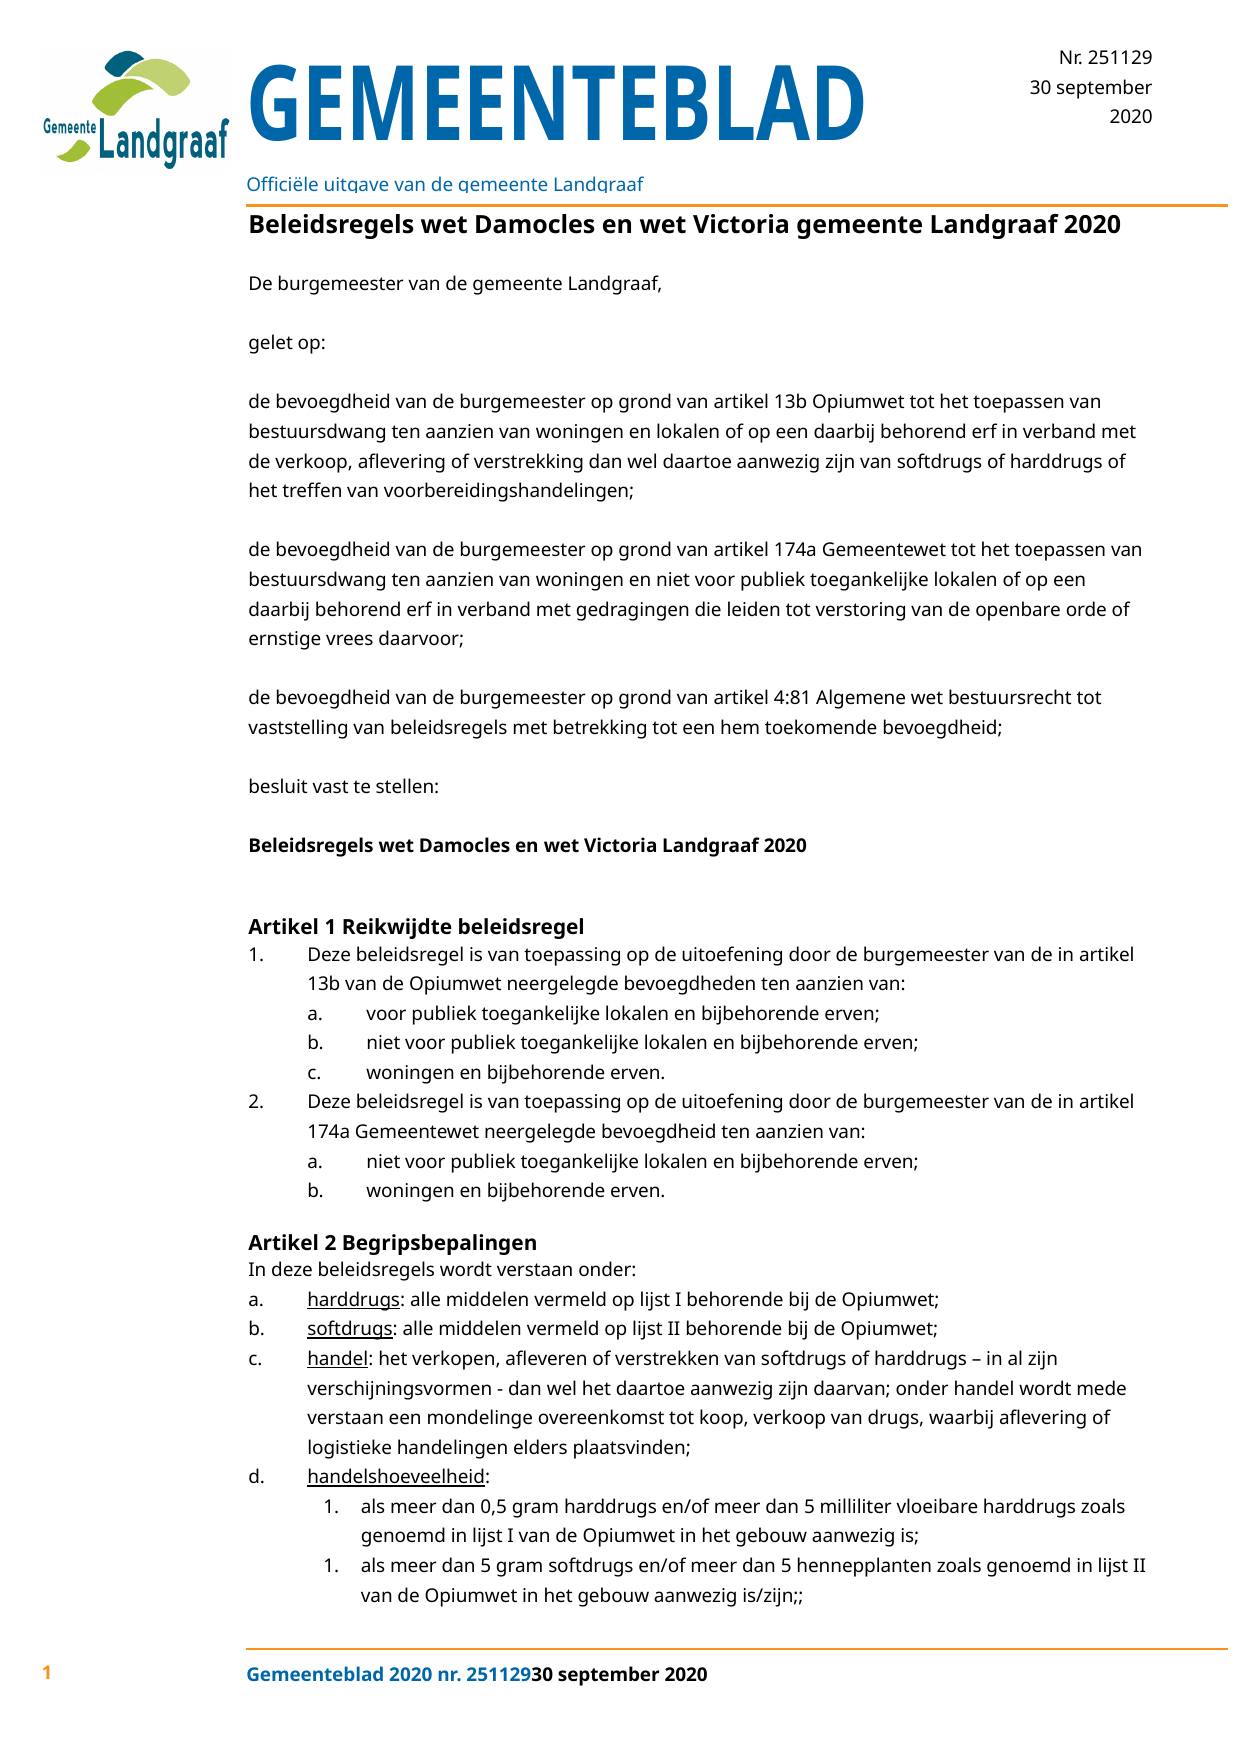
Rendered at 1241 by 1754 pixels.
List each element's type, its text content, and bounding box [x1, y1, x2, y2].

text Artikel 1 Reikwijdte beleidsregel [248, 912, 1152, 941]
list als meer dan 5 gram softdrugs en/of meer dan 5 hennepplanten zoals genoemd in lijst II van de Opiumwet in het gebouw aanwezig is/zijn;; [323, 1552, 1152, 1607]
text de bevoegdheid van de burgemeester op grond van artikel 174a Gemeentewet tot het toepassen van bestuursdwang ten aanzien van woningen en niet voor publiek toegankelijke lokalen of op een daarbij behorend erf in verband met gedragingen die leiden tot verstoring van de openbare orde of ernstige vrees daarvoor; [248, 537, 1152, 651]
text de bevoegdheid van de burgemeester op grond van artikel 13b Opiumwet tot het toepassen van bestuursdwang ten aanzien van woningen en lokalen of op een daarbij behorend erf in verband met de verkoop, aflevering of verstrekking dan wel daartoe aanwezig zijn van softdrugs of harddrugs of het treffen van voorbereidingshandelingen; [248, 389, 1152, 503]
text gelet op: [248, 329, 1152, 355]
list niet voor publiek toegankelijke lokalen en bijbehorende erven; [307, 1029, 1152, 1055]
list woningen en bijbehorende erven. [307, 1177, 1152, 1203]
list handelshoeveelheid: [248, 1463, 1152, 1489]
list softdrugs: alle middelen vermeld op lijst II behorende bij de Opiumwet; [248, 1316, 1152, 1341]
text Artikel 2 Begripsbepalingen [248, 1228, 1152, 1256]
text besluit vast te stellen: [248, 773, 1152, 799]
list niet voor publiek toegankelijke lokalen en bijbehorende erven; [307, 1148, 1152, 1174]
text In deze beleidsregels wordt verstaan onder: [248, 1256, 1152, 1282]
text Beleidsregels wet Damocles en wet Victoria gemeente Landgraaf 2020 [248, 207, 1152, 241]
list als meer dan 0,5 gram harddrugs en/of meer dan 5 milliliter vloeibare harddrugs zoals genoemd in lijst I van de Opiumwet in het gebouw aanwezig is; [323, 1493, 1152, 1548]
text de bevoegdheid van de burgemeester op grond van artikel 4:81 Algemene wet bestuursrecht tot vaststelling van beleidsregels met betrekking tot een hem toekomende bevoegdheid; [248, 684, 1152, 740]
list Deze beleidsregel is van toepassing op de uitoefening door de burgemeester van de in artikel 174a Gemeentewet neergelegde bevoegdheid ten aanzien van: [248, 1089, 1152, 1144]
list harddrugs: alle middelen vermeld op lijst I behorende bij de Opiumwet; [248, 1286, 1152, 1312]
list voor publiek toegankelijke lokalen en bijbehorende erven; [307, 1000, 1152, 1026]
text Beleidsregels wet Damocles en wet Victoria Landgraaf 2020 [248, 832, 1152, 858]
list Deze beleidsregel is van toepassing op de uitoefening door de burgemeester van de in artikel 13b van de Opiumwet neergelegde bevoegdheden ten aanzien van: [248, 941, 1152, 996]
picture [41, 47, 231, 172]
list handel: het verkopen, afleveren of verstrekken van softdrugs of harddrugs – in al zijn verschijningsvormen - dan wel het daartoe aanwezig zijn daarvan; onder handel wordt mede verstaan een mondelinge overeenkomst tot koop, verkoop van drugs, waarbij aflevering of logistieke handelingen elders plaatsvinden; [248, 1345, 1152, 1459]
list woningen en bijbehorende erven. [307, 1059, 1152, 1085]
text De burgemeester van de gemeente Landgraaf, [248, 270, 1152, 296]
